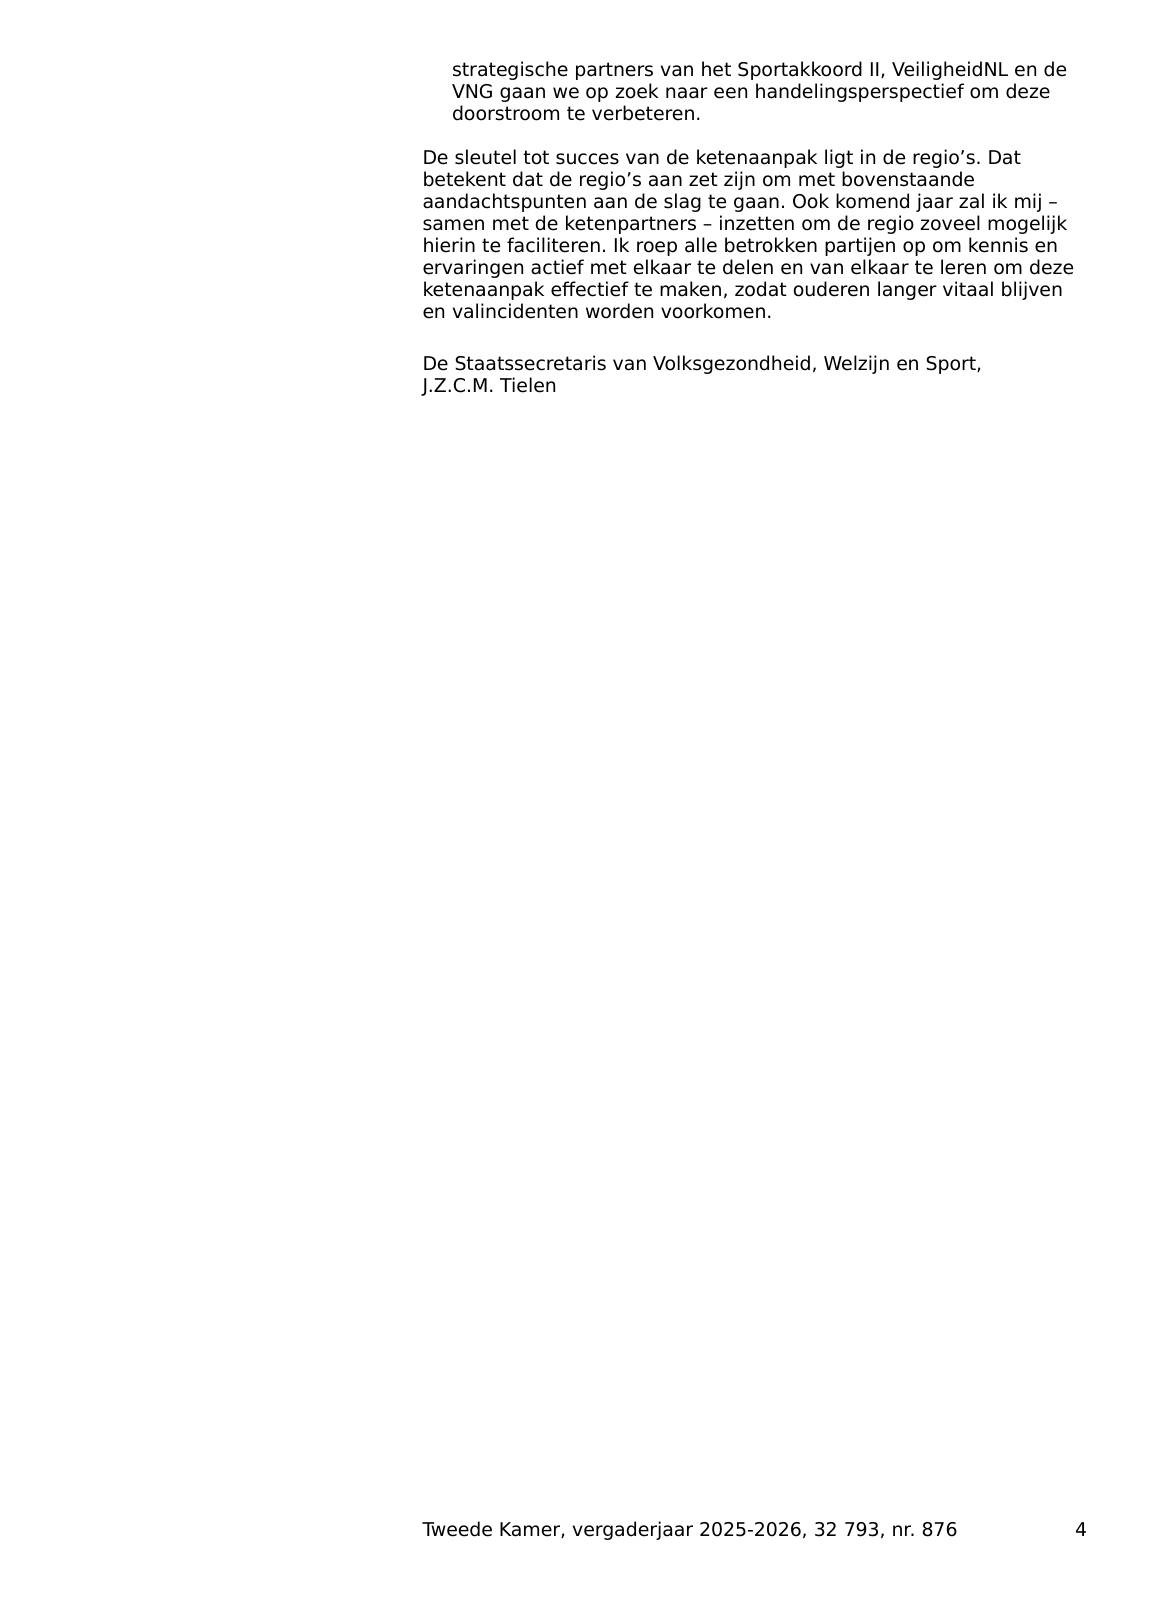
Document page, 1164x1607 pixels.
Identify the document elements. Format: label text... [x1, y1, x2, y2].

text strategische partners van het Sportakkoord II, VeiligheidNL en de VNG gaan we op zoek naar een handelingsperspectief om deze doorstroom te verbeteren. [422, 59, 1087, 125]
text De Staatssecretaris van Volksgezondheid, Welzijn en Sport, J.Z.C.M. Tielen [422, 353, 1087, 397]
text De sleutel tot succes van de ketenaanpak ligt in de regio’s. Dat betekent dat de regio’s aan zet zijn om met bovenstaande aandachtspunten aan de slag te gaan. Ook komend jaar zal ik mij – samen met de ketenpartners – inzetten om de regio zoveel mogelijk hierin te faciliteren. Ik roep alle betrokken partijen op om kennis en ervaringen actief met elkaar te delen en van elkaar te leren om deze ketenaanpak effectief te maken, zodat ouderen langer vitaal blijven en valincidenten worden voorkomen. [422, 147, 1087, 323]
